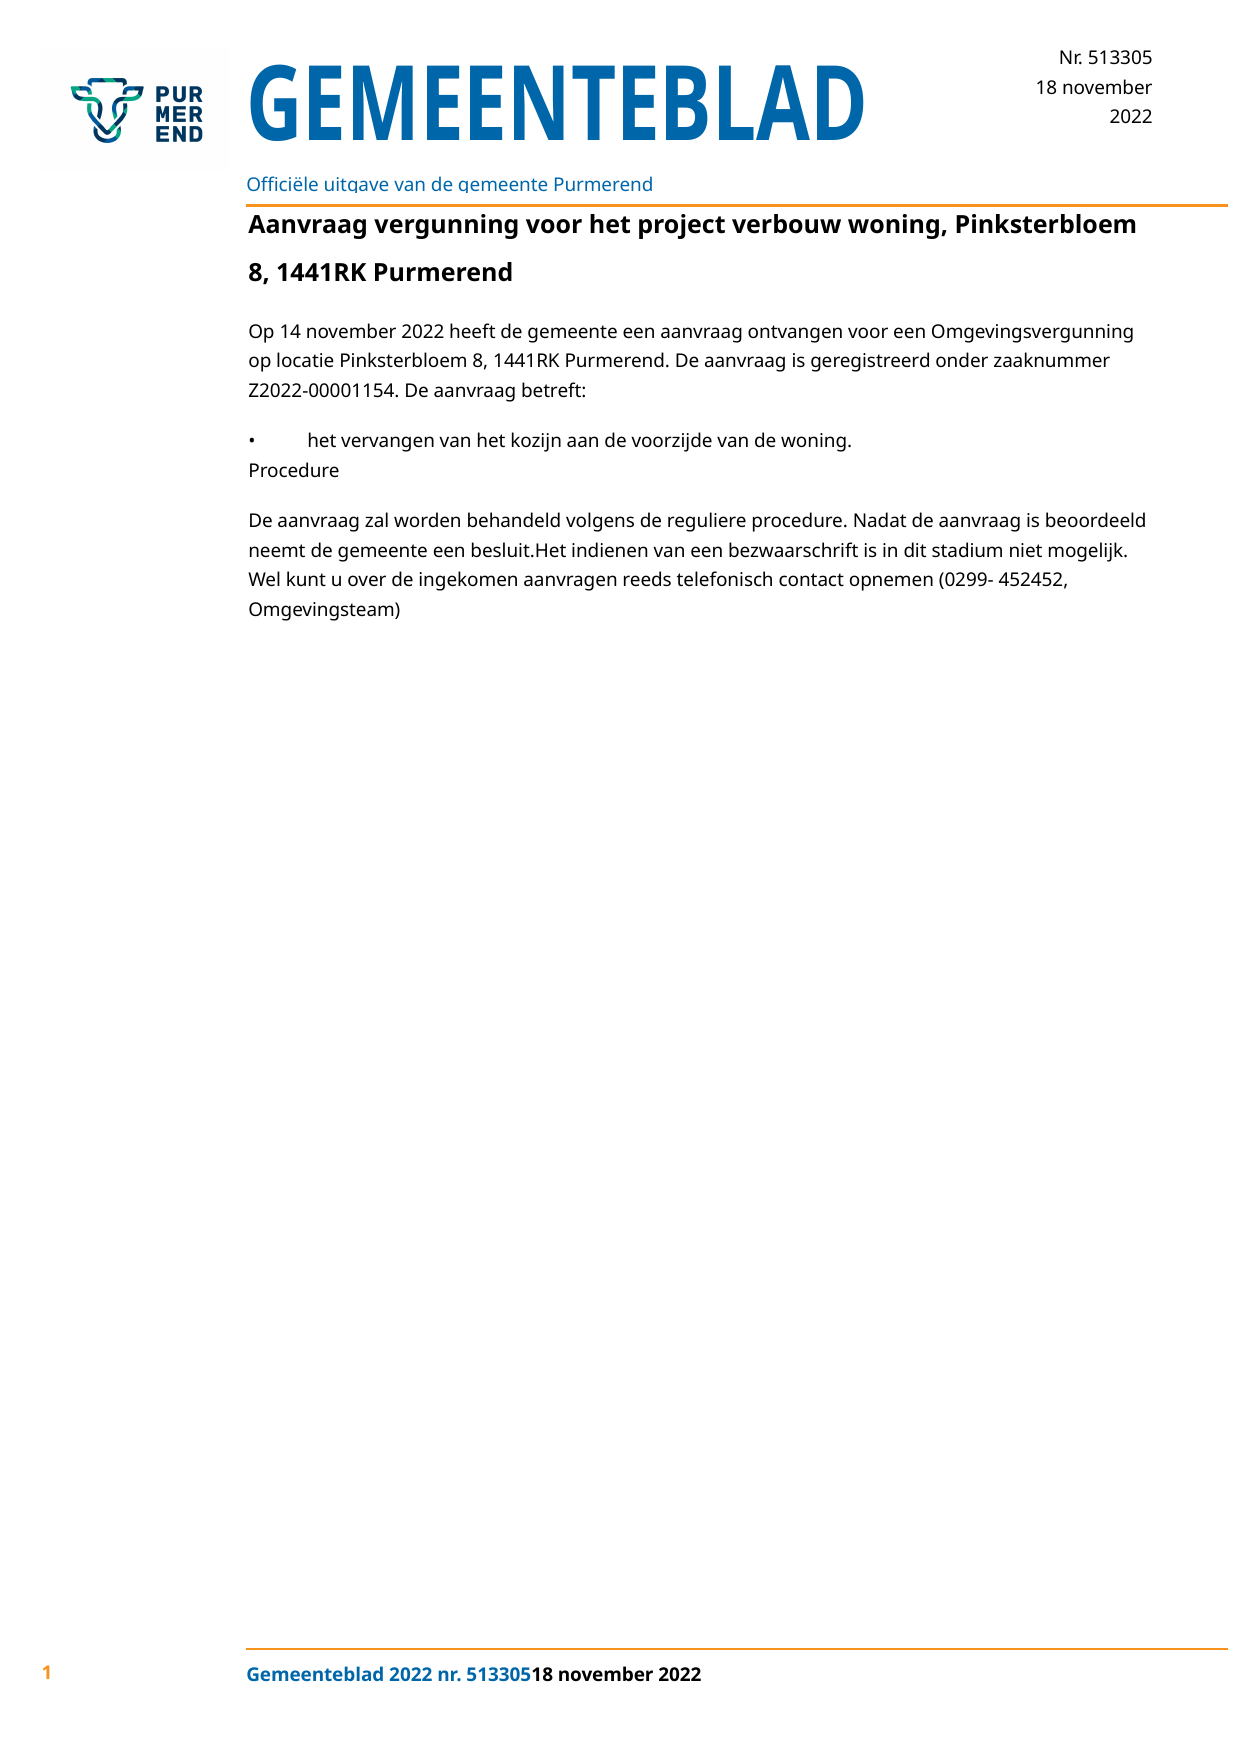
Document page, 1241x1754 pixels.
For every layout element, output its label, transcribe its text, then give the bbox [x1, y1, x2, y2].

text Op 14 november 2022 heeft de gemeente een aanvraag ontvangen voor een Omgevingsvergunning op locatie Pinksterbloem 8, 1441RK Purmerend. De aanvraag is geregistreerd onder zaaknummer Z2022-00001154. De aanvraag betreft: [248, 318, 1152, 403]
list het vervangen van het kozijn aan de voorzijde van de woning. [248, 427, 1152, 453]
text Aanvraag vergunning voor het project verbouw woning, Pinksterbloem 8, 1441RK Purmerend [248, 207, 1152, 288]
text Procedure [248, 457, 1152, 483]
picture [41, 47, 231, 172]
text De aanvraag zal worden behandeld volgens de reguliere procedure. Nadat de aanvraag is beoordeeld neemt de gemeente een besluit.Het indienen van een bezwaarschrift is in dit stadium niet mogelijk. Wel kunt u over de ingekomen aanvragen reeds telefonisch contact opnemen (0299- 452452, Omgevingsteam) [248, 507, 1152, 622]
